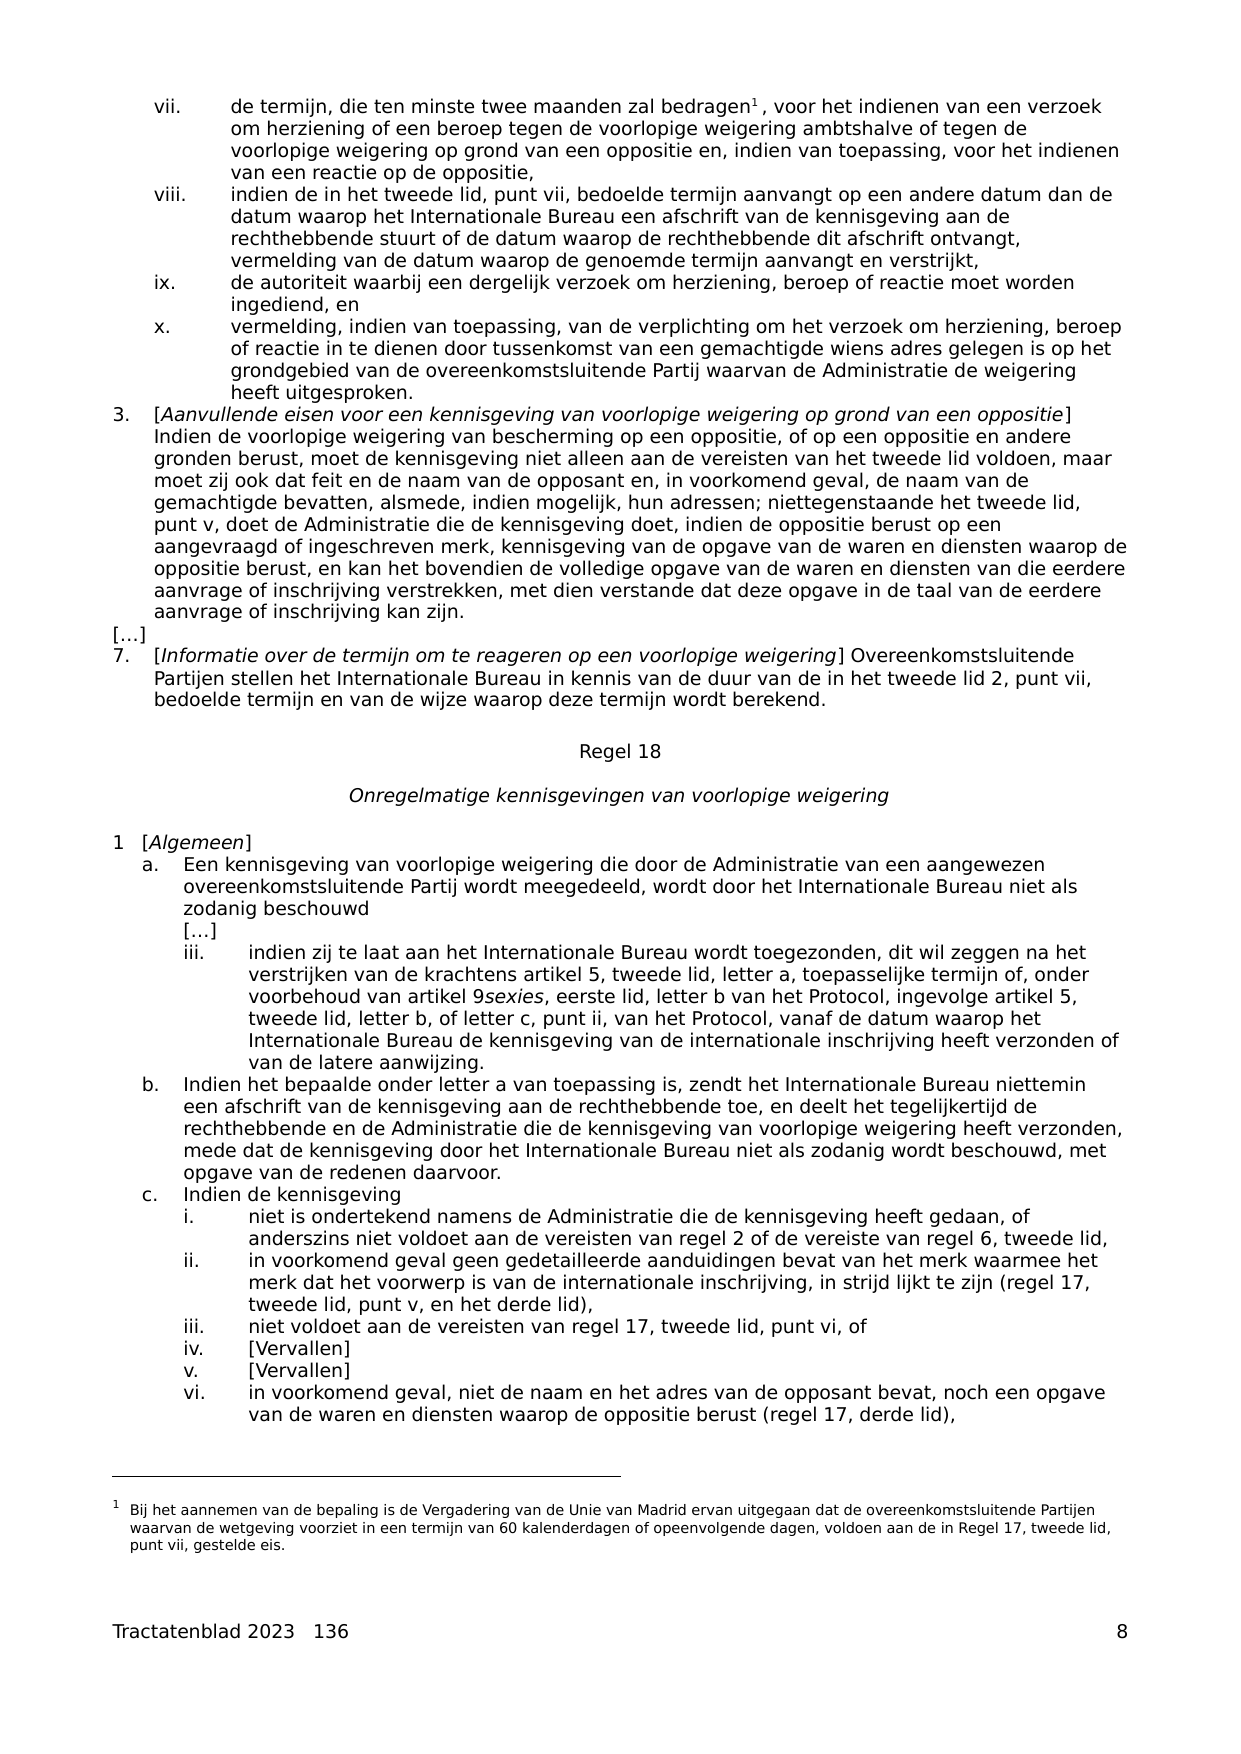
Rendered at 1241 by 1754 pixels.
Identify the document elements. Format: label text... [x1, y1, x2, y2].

text b. Indien het bepaalde onder letter a van toepassing is, zendt het Internationale Bureau niettemin een afschrift van de kennisgeving aan de rechthebbende toe, en deelt het tegelijkertijd de rechthebbende en de Administratie die de kennisgeving van voorlopige weigering heeft verzonden, mede dat de kennisgeving door het Internationale Bureau niet als zodanig wordt beschouwd, met opgave van de redenen daarvoor. [142, 1074, 1128, 1184]
text iii. indien zij te laat aan het Internationale Bureau wordt toegezonden, dit wil zeggen na het verstrijken van de krachtens artikel 5, tweede lid, letter a, toepasselijke termijn of, onder voorbehoud van artikel 9sexies, eerste lid, letter b van het Protocol, ingevolge artikel 5, tweede lid, letter b, of letter c, punt ii, van het Protocol, vanaf de datum waarop het Internationale Bureau de kennisgeving van de internationale inschrijving heeft verzonden of van de latere aanwijzing. [183, 942, 1128, 1074]
text iii. niet voldoet aan de vereisten van regel 17, tweede lid, punt vi, of [183, 1316, 1128, 1338]
text viii. indien de in het tweede lid, punt vii, bedoelde termijn aanvangt op een andere datum dan de datum waarop het Internationale Bureau een afschrift van de kennisgeving aan de rechthebbende stuurt of de datum waarop de rechthebbende dit afschrift ontvangt, vermelding van de datum waarop de genoemde termijn aanvangt en verstrijkt, [153, 184, 1128, 272]
text c. Indien de kennisgeving [142, 1184, 1128, 1206]
text vi. in voorkomend geval, niet de naam en het adres van de opposant bevat, noch een opgave van de waren en diensten waarop de oppositie berust (regel 17, derde lid), [183, 1382, 1128, 1426]
text i. niet is ondertekend namens de Administratie die de kennisgeving heeft gedaan, of anderszins niet voldoet aan de vereisten van regel 2 of de vereiste van regel 6, tweede lid, [183, 1206, 1128, 1250]
text 3. [Aanvullende eisen voor een kennisgeving van voorlopige weigering op grond van een oppositie] Indien de voorlopige weigering van bescherming op een oppositie, of op een oppositie en andere gronden berust, moet de kennisgeving niet alleen aan de vereisten van het tweede lid voldoen, maar moet zij ook dat feit en de naam van de opposant en, in voorkomend geval, de naam van de gemachtigde bevatten, alsmede, indien mogelijk, hun adressen; niettegenstaande het tweede lid, punt v, doet de Administratie die de kennisgeving doet, indien de oppositie berust op een aangevraagd of ingeschreven merk, kennisgeving van de opgave van de waren en diensten waarop de oppositie berust, en kan het bovendien de volledige opgave van de waren en diensten van die eerdere aanvrage of inschrijving verstrekken, met dien verstande dat deze opgave in de taal van de eerdere aanvrage of inschrijving kan zijn. [112, 404, 1128, 623]
text v. [Vervallen] [183, 1360, 1128, 1382]
text x. vermelding, indien van toepassing, van de verplichting om het verzoek om herziening, beroep of reactie in te dienen door tussenkomst van een gemachtigde wiens adres gelegen is op het grondgebied van de overeenkomstsluitende Partij waarvan de Administratie de weigering heeft uitgesproken. [153, 316, 1128, 404]
text Bij het aannemen van de bepaling is de Vergadering van de Unie van Madrid ervan uitgegaan dat de overeenkomstsluitende Partijen waarvan de wetgeving voorziet in een termijn van 60 kalenderdagen of opeenvolgende dagen, voldoen aan de in Regel 17, tweede lid, punt vii, gestelde eis. [112, 1498, 1128, 1554]
text […] [183, 920, 1128, 942]
text 1 [Algemeen] [112, 832, 1128, 854]
text vii. de termijn, die ten minste twee maanden zal bedragen, voor het indienen van een verzoek om herziening of een beroep tegen de voorlopige weigering ambtshalve of tegen de voorlopige weigering op grond van een oppositie en, indien van toepassing, voor het indienen van een reactie op de oppositie, [153, 96, 1128, 184]
subtitle Regel 18 Onregelmatige kennisgevingen van voorlopige weigering [112, 741, 1128, 807]
text 7. [Informatie over de termijn om te reageren op een voorlopige weigering] Overeenkomstsluitende Partijen stellen het Internationale Bureau in kennis van de duur van de in het tweede lid 2, punt vii, bedoelde termijn en van de wijze waarop deze termijn wordt berekend. [112, 645, 1128, 711]
text ix. de autoriteit waarbij een dergelijk verzoek om herziening, beroep of reactie moet worden ingediend, en [153, 272, 1128, 316]
text […] [112, 623, 1128, 645]
text a. Een kennisgeving van voorlopige weigering die door de Administratie van een aangewezen overeenkomstsluitende Partij wordt meegedeeld, wordt door het Internationale Bureau niet als zodanig beschouwd [142, 854, 1128, 920]
text ii. in voorkomend geval geen gedetailleerde aanduidingen bevat van het merk waarmee het merk dat het voorwerp is van de internationale inschrijving, in strijd lijkt te zijn (regel 17, tweede lid, punt v, en het derde lid), [183, 1250, 1128, 1316]
text iv. [Vervallen] [183, 1338, 1128, 1360]
